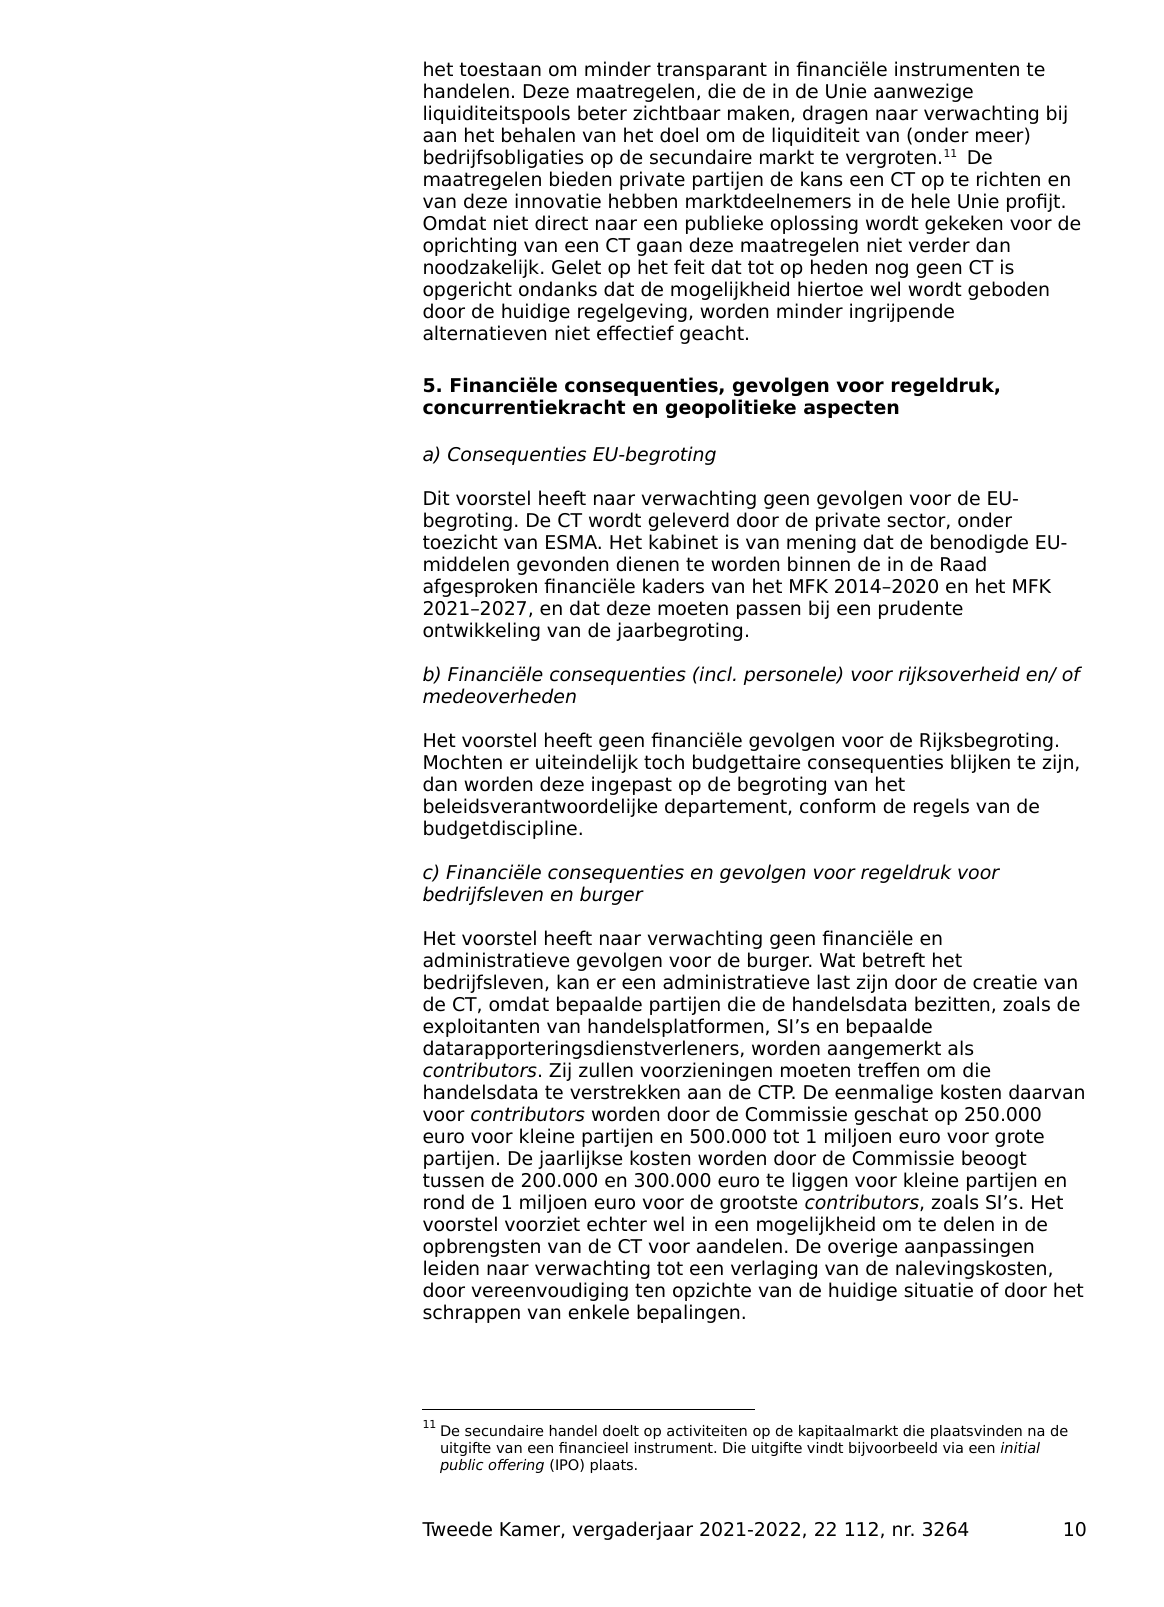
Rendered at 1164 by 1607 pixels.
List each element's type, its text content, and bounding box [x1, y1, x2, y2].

text het toestaan om minder transparant in financiële instrumenten te handelen. Deze maatregelen, die de in de Unie aanwezige liquiditeitspools beter zichtbaar maken, dragen naar verwachting bij aan het behalen van het doel om de liquiditeit van (onder meer) bedrijfsobligaties op de secundaire markt te vergroten. De maatregelen bieden private partijen de kans een CT op te richten en van deze innovatie hebben marktdeelnemers in de hele Unie profijt. Omdat niet direct naar een publieke oplossing wordt gekeken voor de oprichting van een CT gaan deze maatregelen niet verder dan noodzakelijk. Gelet op het feit dat tot op heden nog geen CT is opgericht ondanks dat de mogelijkheid hiertoe wel wordt geboden door de huidige regelgeving, worden minder ingrijpende alternatieven niet effectief geacht. [422, 59, 1087, 345]
text Dit voorstel heeft naar verwachting geen gevolgen voor de EU-begroting. De CT wordt geleverd door de private sector, onder toezicht van ESMA. Het kabinet is van mening dat de benodigde EU-middelen gevonden dienen te worden binnen de in de Raad afgesproken financiële kaders van het MFK 2014–2020 en het MFK 2021–2027, en dat deze moeten passen bij een prudente ontwikkeling van de jaarbegroting. [422, 488, 1087, 642]
subtitle b) Financiële consequenties (incl. personele) voor rijksoverheid en/ of medeoverheden [422, 664, 1087, 708]
subtitle c) Financiële consequenties en gevolgen voor regeldruk voor bedrijfsleven en burger [422, 862, 1087, 906]
subtitle 5. Financiële consequenties, gevolgen voor regeldruk, concurrentiekracht en geopolitieke aspecten [422, 375, 1087, 419]
subtitle a) Consequenties EU-begroting [422, 444, 1087, 466]
text Het voorstel heeft geen financiële gevolgen voor de Rijksbegroting. Mochten er uiteindelijk toch budgettaire consequenties blijken te zijn, dan worden deze ingepast op de begroting van het beleidsverantwoordelijke departement, conform de regels van de budgetdiscipline. [422, 730, 1087, 840]
text Het voorstel heeft naar verwachting geen financiële en administratieve gevolgen voor de burger. Wat betreft het bedrijfsleven, kan er een administratieve last zijn door de creatie van de CT, omdat bepaalde partijen die de handelsdata bezitten, zoals de exploitanten van handelsplatformen, SI’s en bepaalde datarapporteringsdienstverleners, worden aangemerkt als contributors. Zij zullen voorzieningen moeten treffen om die handelsdata te verstrekken aan de CTP. De eenmalige kosten daarvan voor contributors worden door de Commissie geschat op 250.000 euro voor kleine partijen en 500.000 tot 1 miljoen euro voor grote partijen. De jaarlijkse kosten worden door de Commissie beoogt tussen de 200.000 en 300.000 euro te liggen voor kleine partijen en rond de 1 miljoen euro voor de grootste contributors, zoals SI’s. Het voorstel voorziet echter wel in een mogelijkheid om te delen in de opbrengsten van de CT voor aandelen. De overige aanpassingen leiden naar verwachting tot een verlaging van de nalevingskosten, door vereenvoudiging ten opzichte van de huidige situatie of door het schrappen van enkele bepalingen. [422, 928, 1087, 1324]
text De secundaire handel doelt op activiteiten op de kapitaalmarkt die plaatsvinden na de uitgifte van een financieel instrument. Die uitgifte vindt bijvoorbeeld via een initial public offering (IPO) plaats. [422, 1418, 1087, 1474]
